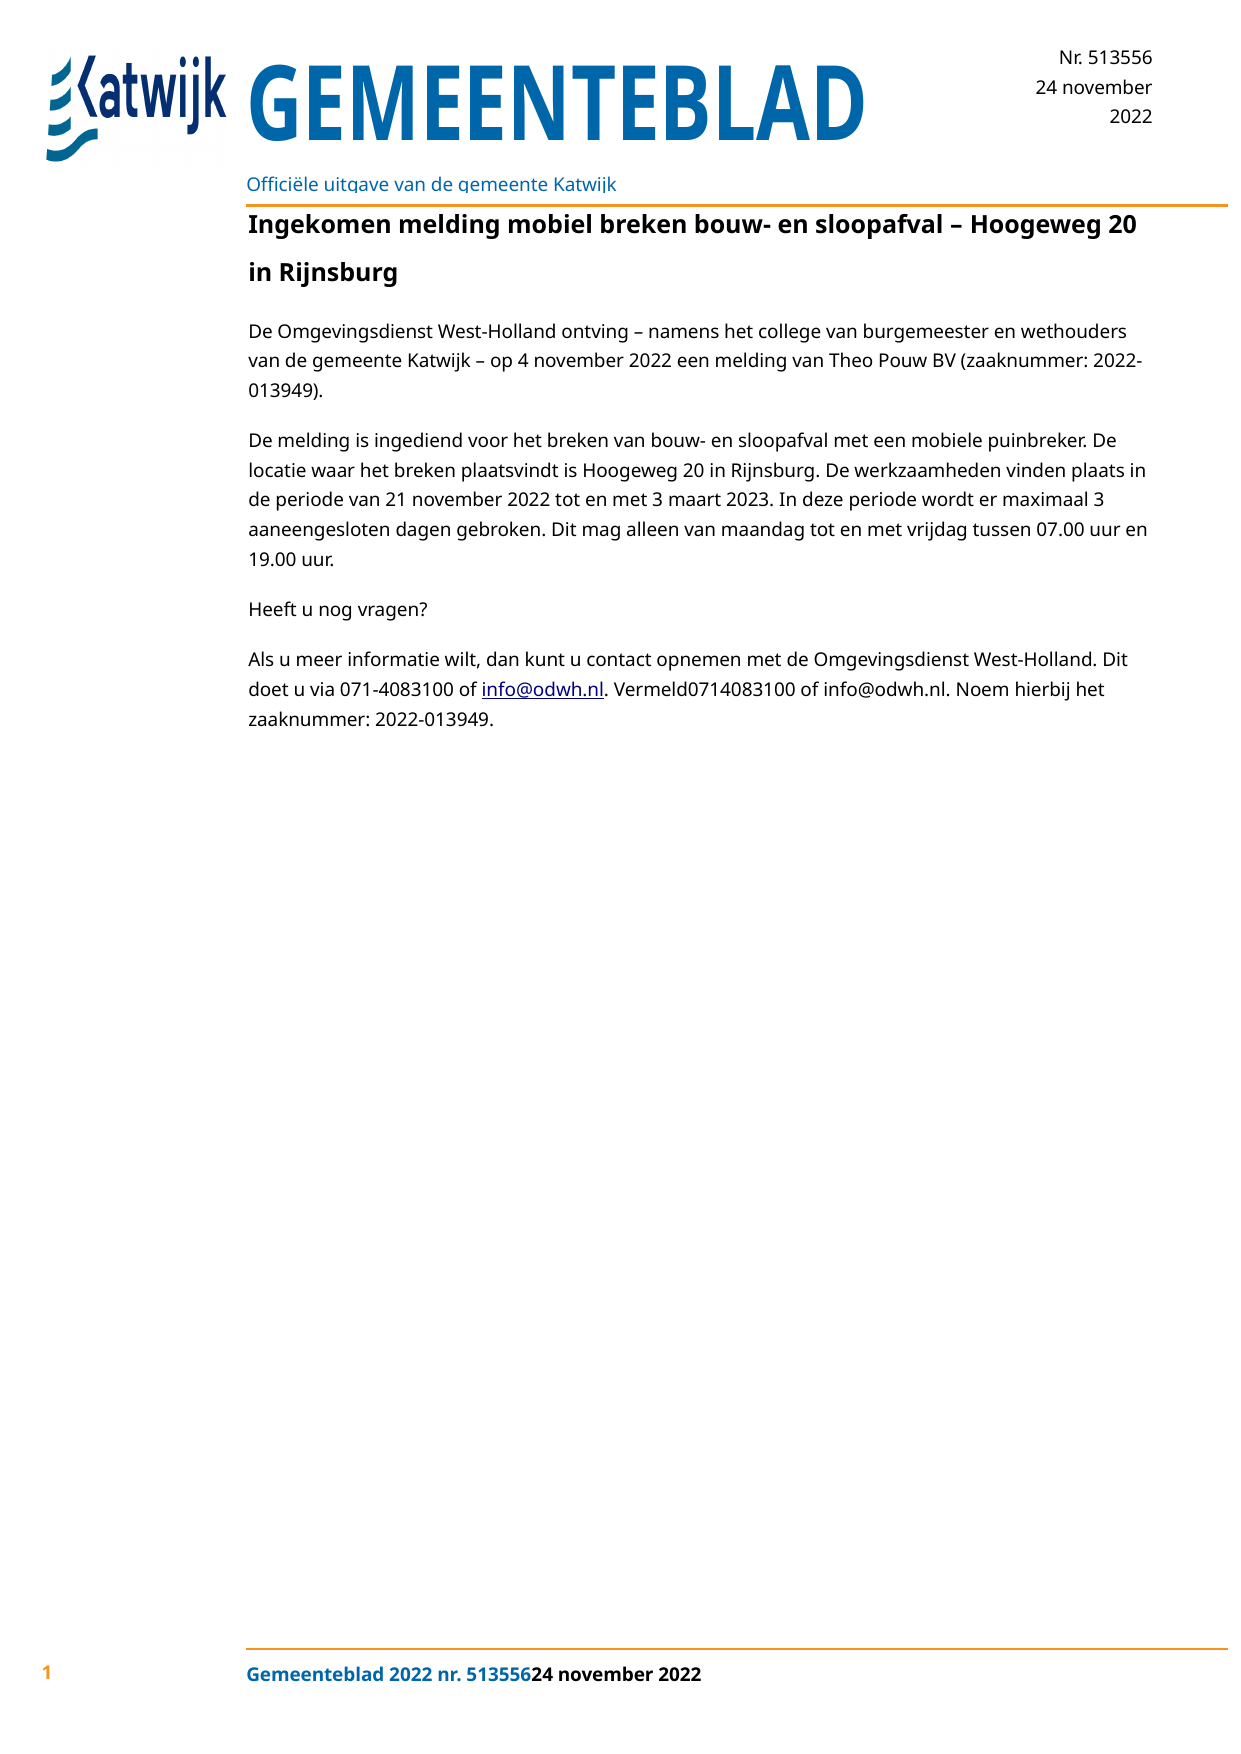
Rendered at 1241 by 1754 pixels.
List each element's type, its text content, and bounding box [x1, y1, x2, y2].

text De Omgevingsdienst West-Holland ontving – namens het college van burgemeester en wethouders van de gemeente Katwijk – op 4 november 2022 een melding van Theo Pouw BV (zaaknummer: 2022-013949). [248, 318, 1152, 403]
text Als u meer informatie wilt, dan kunt u contact opnemen met de Omgevingsdienst West-Holland. Dit doet u via 071‑4083100 of info@odwh.nl. Vermeld0714083100 of info@odwh.nl. Noem hierbij het zaaknummer: 2022-013949. [248, 647, 1152, 732]
text De melding is ingediend voor het breken van bouw- en sloopafval met een mobiele puinbreker. De locatie waar het breken plaatsvindt is Hoogeweg 20 in Rijnsburg. De werkzaamheden vinden plaats in de periode van 21 november 2022 tot en met 3 maart 2023. In deze periode wordt er maximaal 3 aaneengesloten dagen gebroken. Dit mag alleen van maandag tot en met vrijdag tussen 07.00 uur en 19.00 uur. [248, 427, 1152, 572]
text Ingekomen melding mobiel breken bouw- en sloopafval – Hoogeweg 20 in Rijnsburg [248, 207, 1152, 288]
picture [41, 47, 231, 172]
text Heeft u nog vragen? [248, 596, 1152, 622]
